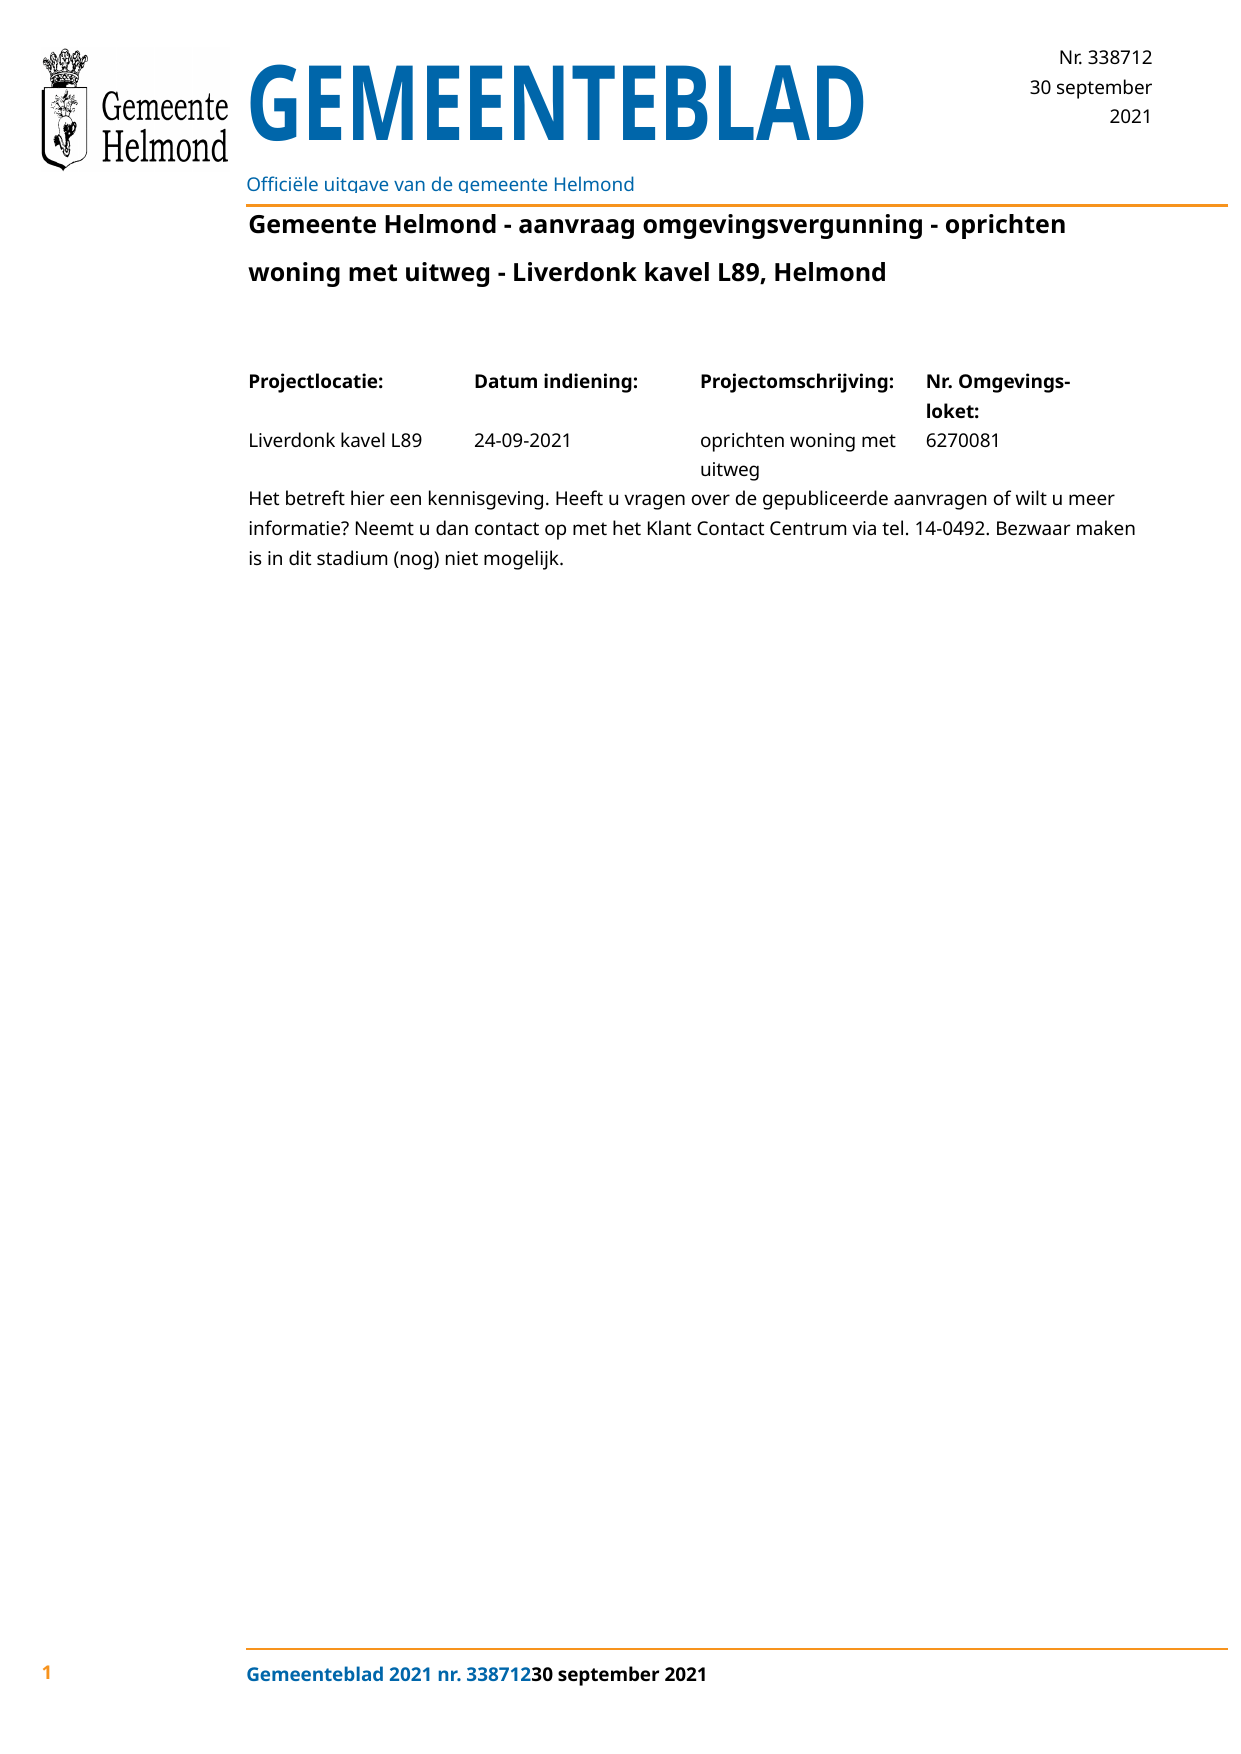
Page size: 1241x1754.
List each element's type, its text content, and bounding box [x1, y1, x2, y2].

table_header 24-09-2021 [474, 427, 700, 482]
table_header Liverdonk kavel L89 [248, 427, 474, 482]
text Gemeente Helmond - aanvraag omgevingsvergunning - oprichten woning met uitweg - Liverdonk kavel L89, Helmond [248, 207, 1152, 288]
table_header Projectomschrijving: [700, 369, 926, 424]
table_header oprichten woning met uitweg [700, 427, 926, 482]
text Het betreft hier een kennisgeving. Heeft u vragen over de gepubliceerde aanvragen of wilt u meer informatie? Neemt u dan contact op met het Klant Contact Centrum via tel. 14-0492. Bezwaar maken is in dit stadium (nog) niet mogelijk. [248, 486, 1152, 571]
table_header Nr. Omgevings- loket: [926, 369, 1152, 424]
table_header 6270081 [926, 427, 1152, 482]
table_header Datum indiening: [474, 369, 700, 424]
picture [41, 47, 231, 172]
table_header Projectlocatie: [248, 369, 474, 424]
